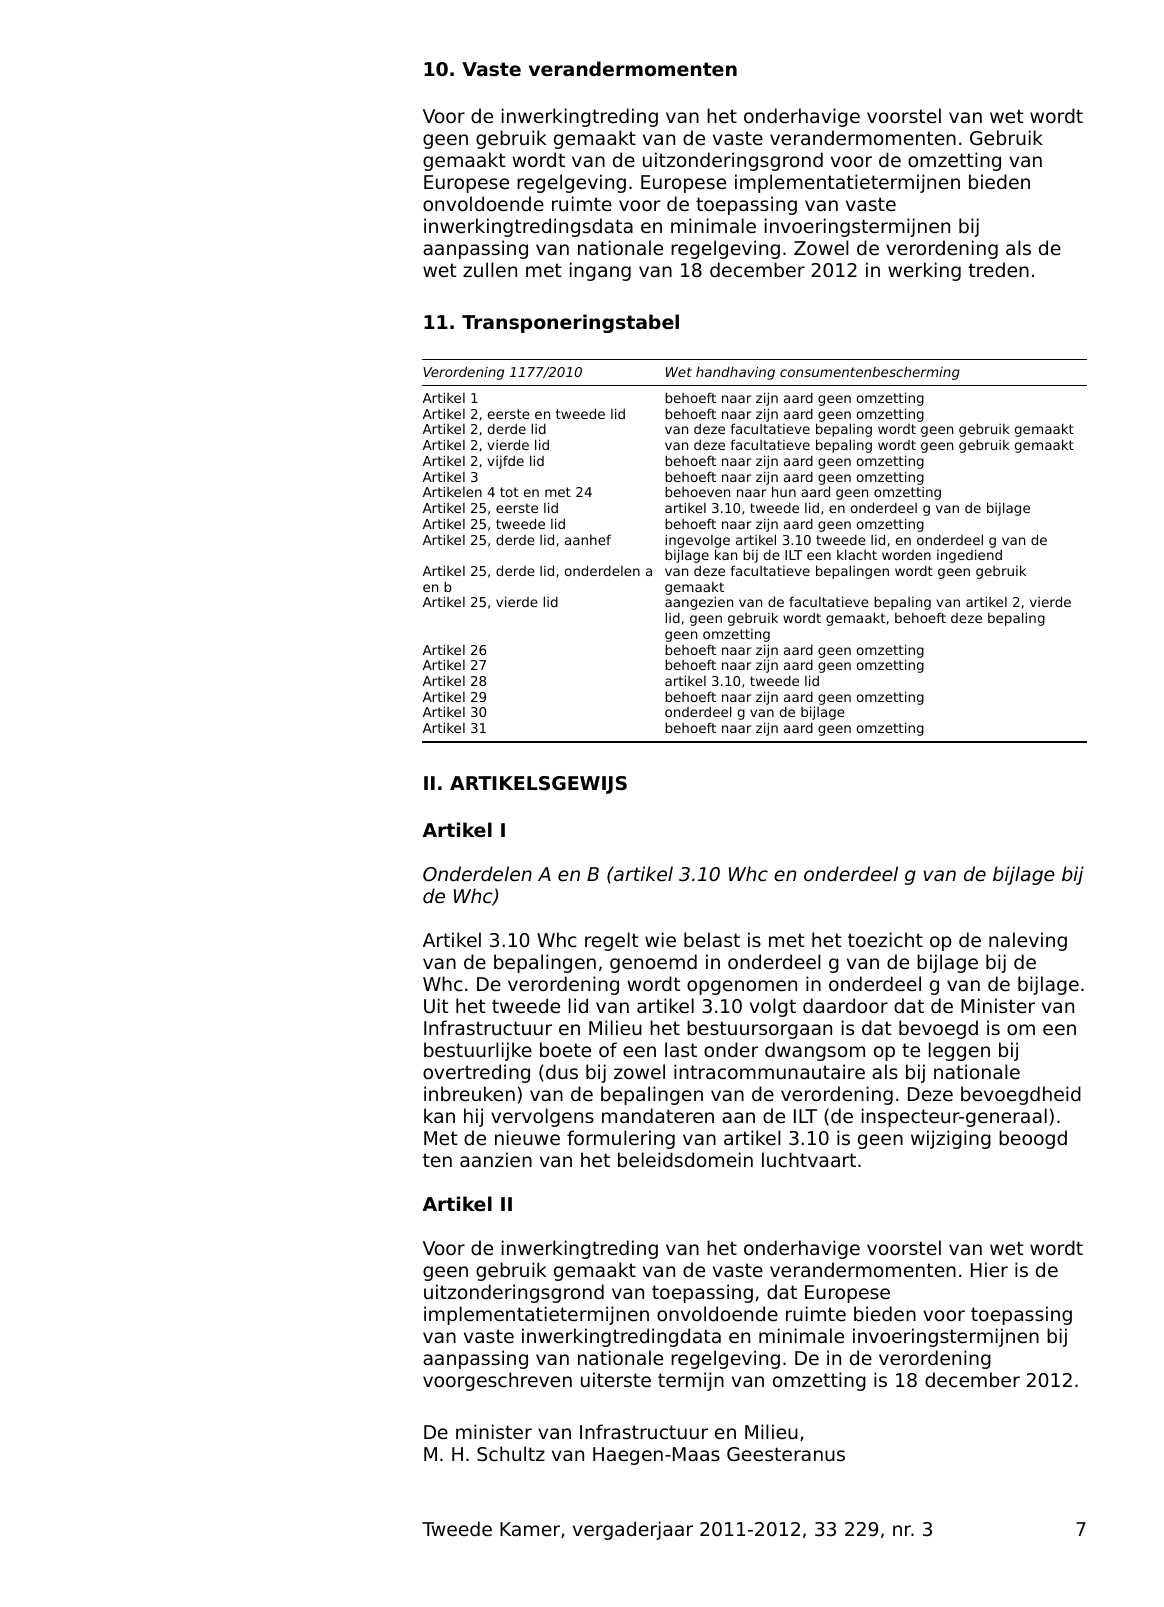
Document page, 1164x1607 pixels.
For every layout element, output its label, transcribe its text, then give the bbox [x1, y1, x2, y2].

table_cell Artikel 29 [422, 690, 658, 705]
table_cell behoeft naar zijn aard geen omzetting [659, 454, 1087, 469]
table_cell Artikel 2, eerste en tweede lid [422, 406, 658, 422]
subtitle 10. Vaste verandermomenten [422, 59, 1087, 81]
table_cell aangezien van de facultatieve bepaling van artikel 2, vierde lid, geen gebruik wordt gemaakt, behoeft deze bepaling geen omzetting [659, 595, 1087, 642]
table_cell behoeft naar zijn aard geen omzetting [659, 406, 1087, 422]
table_cell Artikel 26 [422, 643, 658, 658]
text De minister van Infrastructuur en Milieu, M. H. Schultz van Haegen-Maas Geesteranus [422, 1422, 1087, 1466]
table_cell Artikel 30 [422, 705, 658, 721]
table_cell van deze facultatieve bepalingen wordt geen gebruik gemaakt [659, 564, 1087, 595]
subtitle Artikel I [422, 819, 1087, 841]
table_cell van deze facultatieve bepaling wordt geen gebruik gemaakt [659, 438, 1087, 454]
table_cell Artikel 25, vierde lid [422, 595, 658, 642]
table_cell Artikel 25, tweede lid [422, 517, 658, 532]
table_cell van deze facultatieve bepaling wordt geen gebruik gemaakt [659, 422, 1087, 438]
table_cell Artikel 25, derde lid, aanhef [422, 532, 658, 564]
table_header Wet handhaving consumentenbescherming [659, 360, 1087, 385]
table_cell behoeft naar zijn aard geen omzetting [659, 643, 1087, 658]
table_cell Artikel 2, derde lid [422, 422, 658, 438]
table_cell artikel 3.10, tweede lid [659, 674, 1087, 689]
table_cell behoeven naar hun aard geen omzetting [659, 485, 1087, 501]
subtitle Onderdelen A en B (artikel 3.10 Whc en onderdeel g van de bijlage bij de Whc) [422, 864, 1087, 908]
text Voor de inwerkingtreding van het onderhavige voorstel van wet wordt geen gebruik gemaakt van de vaste verandermomenten. Hier is de uitzonderingsgrond van toepassing, dat Europese implementatietermijnen onvoldoende ruimte bieden voor toepassing van vaste inwerkingtredingdata en minimale invoeringstermijnen bij aanpassing van nationale regelgeving. De in de verordening voorgeschreven uiterste termijn van omzetting is 18 december 2012. [422, 1238, 1087, 1392]
table_cell Artikel 27 [422, 658, 658, 674]
table_cell behoeft naar zijn aard geen omzetting [659, 721, 1087, 741]
table_cell Artikel 28 [422, 674, 658, 689]
subtitle II. ARTIKELSGEWIJS [422, 772, 1087, 794]
table_cell Artikel 2, vijfde lid [422, 454, 658, 469]
table_cell Artikel 3 [422, 469, 658, 485]
table_cell behoeft naar zijn aard geen omzetting [659, 658, 1087, 674]
table_cell behoeft naar zijn aard geen omzetting [659, 386, 1087, 406]
table_cell Artikelen 4 tot en met 24 [422, 485, 658, 501]
table_cell Artikel 2, vierde lid [422, 438, 658, 454]
table_cell Artikel 25, derde lid, onderdelen a en b [422, 564, 658, 595]
table_cell Artikel 1 [422, 386, 658, 406]
table_cell ingevolge artikel 3.10 tweede lid, en onderdeel g van de bijlage kan bij de ILT een klacht worden ingediend [659, 532, 1087, 564]
text Artikel 3.10 Whc regelt wie belast is met het toezicht op de naleving van de bepalingen, genoemd in onderdeel g van de bijlage bij de Whc. De verordening wordt opgenomen in onderdeel g van de bijlage. Uit het tweede lid van artikel 3.10 volgt daardoor dat de Minister van Infrastructuur en Milieu het bestuursorgaan is dat bevoegd is om een bestuurlijke boete of een last onder dwangsom op te leggen bij overtreding (dus bij zowel intracommunautaire als bij nationale inbreuken) van de bepalingen van de verordening. Deze bevoegdheid kan hij vervolgens mandateren aan de ILT (de inspecteur-generaal). Met de nieuwe formulering van artikel 3.10 is geen wijziging beoogd ten aanzien van het beleidsdomein luchtvaart. [422, 930, 1087, 1172]
subtitle Artikel II [422, 1194, 1087, 1216]
table_cell Artikel 25, eerste lid [422, 501, 658, 517]
table_cell behoeft naar zijn aard geen omzetting [659, 517, 1087, 532]
table_cell Artikel 31 [422, 721, 658, 741]
subtitle 11. Transponeringstabel [422, 312, 1087, 334]
text Voor de inwerkingtreding van het onderhavige voorstel van wet wordt geen gebruik gemaakt van de vaste verandermomenten. Gebruik gemaakt wordt van de uitzonderingsgrond voor de omzetting van Europese regelgeving. Europese implementatietermijnen bieden onvoldoende ruimte voor de toepassing van vaste inwerkingtredingsdata en minimale invoeringstermijnen bij aanpassing van nationale regelgeving. Zowel de verordening als de wet zullen met ingang van 18 december 2012 in werking treden. [422, 106, 1087, 282]
table_cell behoeft naar zijn aard geen omzetting [659, 690, 1087, 705]
table_cell behoeft naar zijn aard geen omzetting [659, 469, 1087, 485]
table_cell onderdeel g van de bijlage [659, 705, 1087, 721]
table_header Verordening 1177/2010 [422, 360, 658, 385]
table_cell artikel 3.10, tweede lid, en onderdeel g van de bijlage [659, 501, 1087, 517]
